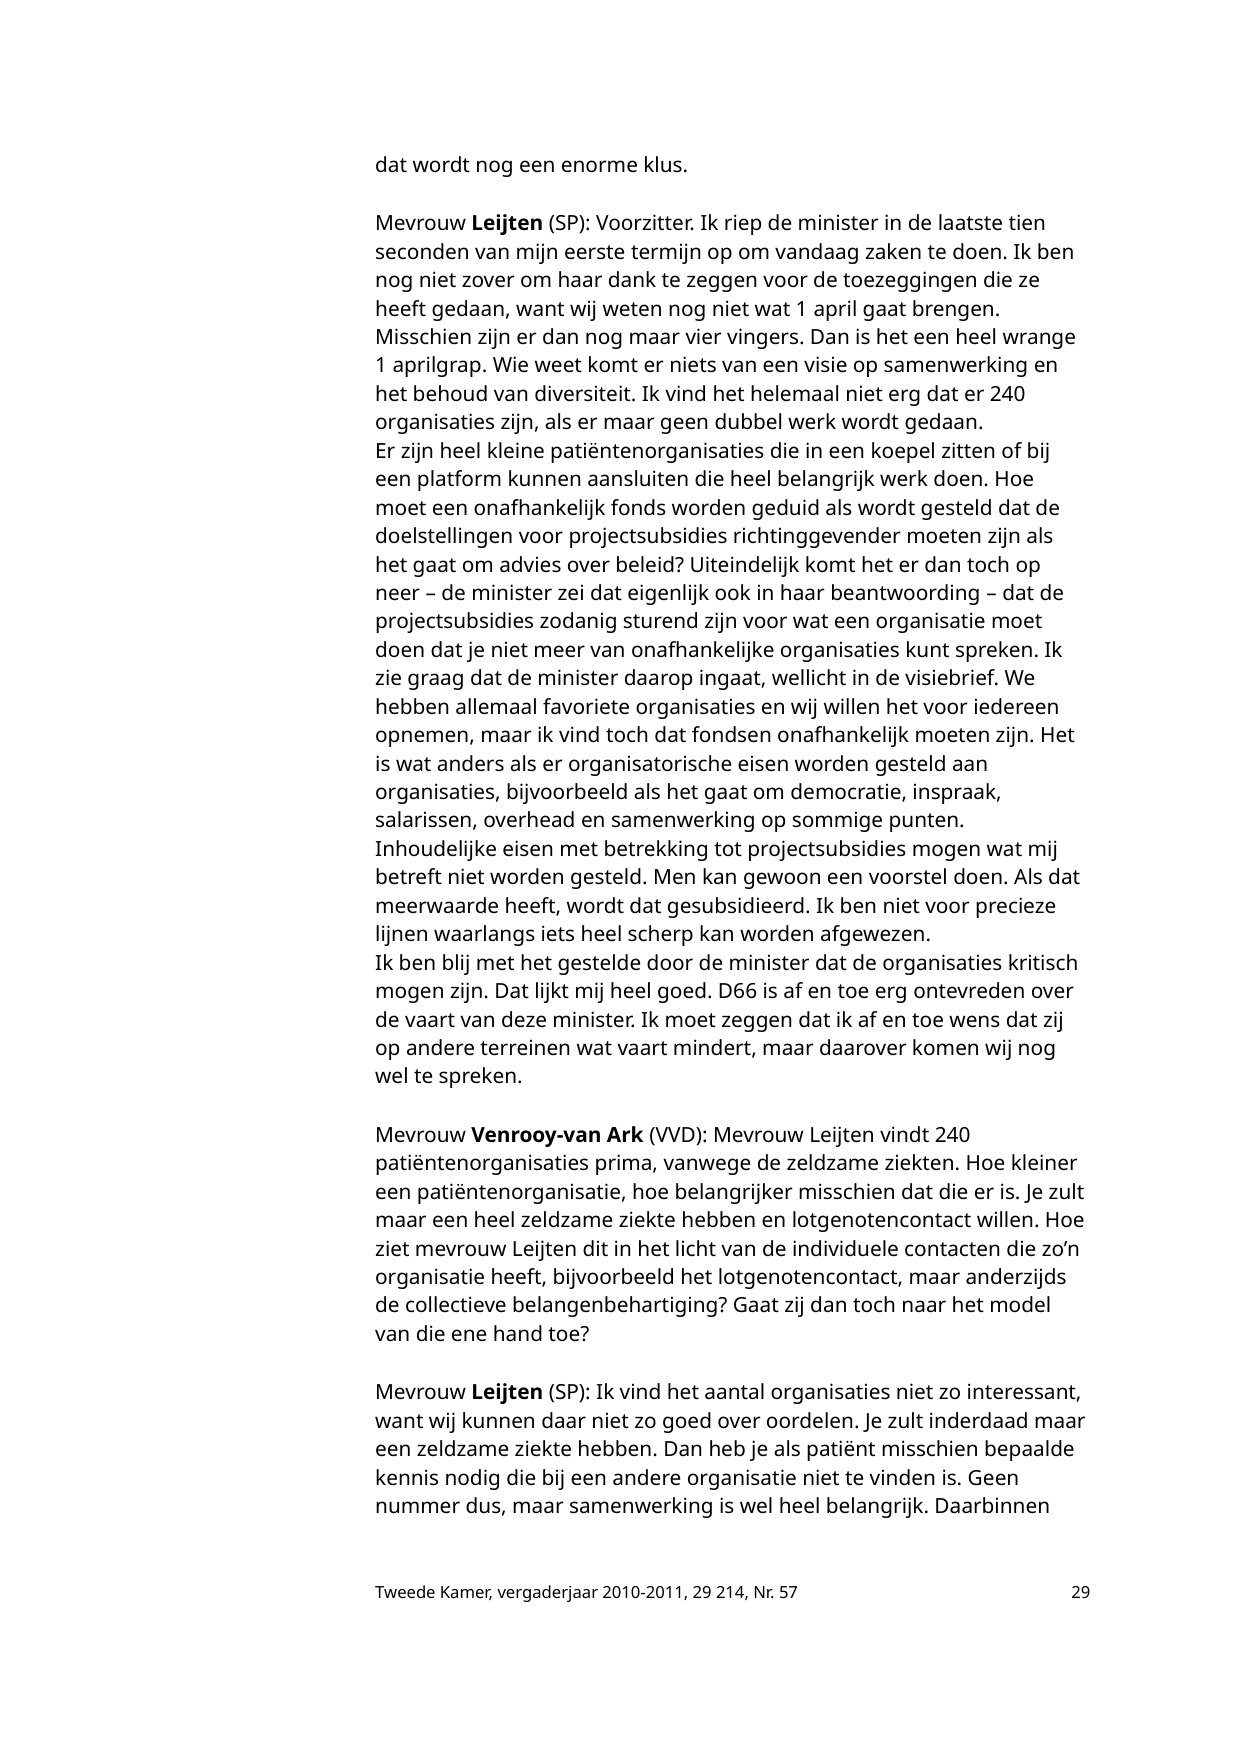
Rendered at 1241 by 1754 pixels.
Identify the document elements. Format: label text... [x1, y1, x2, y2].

text Ik ben blij met het gestelde door de minister dat de organisaties kritisch mogen zijn. Dat lijkt mij heel goed. D66 is af en toe erg ontevreden over de vaart van deze minister. Ik moet zeggen dat ik af en toe wens dat zij op andere terreinen wat vaart mindert, maar daarover komen wij nog wel te spreken. [375, 948, 1090, 1090]
text Mevrouw Leijten (SP): Ik vind het aantal organisaties niet zo interessant, want wij kunnen daar niet zo goed over oordelen. Je zult inderdaad maar een zeldzame ziekte hebben. Dan heb je als patiënt misschien bepaalde kennis nodig die bij een andere organisatie niet te vinden is. Geen nummer dus, maar samenwerking is wel heel belangrijk. Daarbinnen [375, 1377, 1090, 1520]
text dat wordt nog een enorme klus. [375, 150, 1090, 178]
text Mevrouw Leijten (SP): Voorzitter. Ik riep de minister in de laatste tien seconden van mijn eerste termijn op om vandaag zaken te doen. Ik ben nog niet zover om haar dank te zeggen voor de toezeggingen die ze heeft gedaan, want wij weten nog niet wat 1 april gaat brengen. Misschien zijn er dan nog maar vier vingers. Dan is het een heel wrange 1 aprilgrap. Wie weet komt er niets van een visie op samenwerking en het behoud van diversiteit. Ik vind het helemaal niet erg dat er 240 organisaties zijn, als er maar geen dubbel werk wordt gedaan. [375, 208, 1090, 436]
text Er zijn heel kleine patiëntenorganisaties die in een koepel zitten of bij een platform kunnen aansluiten die heel belangrijk werk doen. Hoe moet een onafhankelijk fonds worden geduid als wordt gesteld dat de doelstellingen voor projectsubsidies richtinggevender moeten zijn als het gaat om advies over beleid? Uiteindelijk komt het er dan toch op neer – de minister zei dat eigenlijk ook in haar beantwoording – dat de projectsubsidies zodanig sturend zijn voor wat een organisatie moet doen dat je niet meer van onafhankelijke organisaties kunt spreken. Ik zie graag dat de minister daarop ingaat, wellicht in de visiebrief. We hebben allemaal favoriete organisaties en wij willen het voor iedereen opnemen, maar ik vind toch dat fondsen onafhankelijk moeten zijn. Het is wat anders als er organisatorische eisen worden gesteld aan organisaties, bijvoorbeeld als het gaat om democratie, inspraak, salarissen, overhead en samenwerking op sommige punten. Inhoudelijke eisen met betrekking tot projectsubsidies mogen wat mij betreft niet worden gesteld. Men kan gewoon een voorstel doen. Als dat meerwaarde heeft, wordt dat gesubsidieerd. Ik ben niet voor precieze lijnen waarlangs iets heel scherp kan worden afgewezen. [375, 436, 1090, 948]
text Mevrouw Venrooy-van Ark (VVD): Mevrouw Leijten vindt 240 patiëntenorganisaties prima, vanwege de zeldzame ziekten. Hoe kleiner een patiëntenorganisatie, hoe belangrijker misschien dat die er is. Je zult maar een heel zeldzame ziekte hebben en lotgenotencontact willen. Hoe ziet mevrouw Leijten dit in het licht van de individuele contacten die zo’n organisatie heeft, bijvoorbeeld het lotgenotencontact, maar anderzijds de collectieve belangenbehartiging? Gaat zij dan toch naar het model van die ene hand toe? [375, 1120, 1090, 1347]
